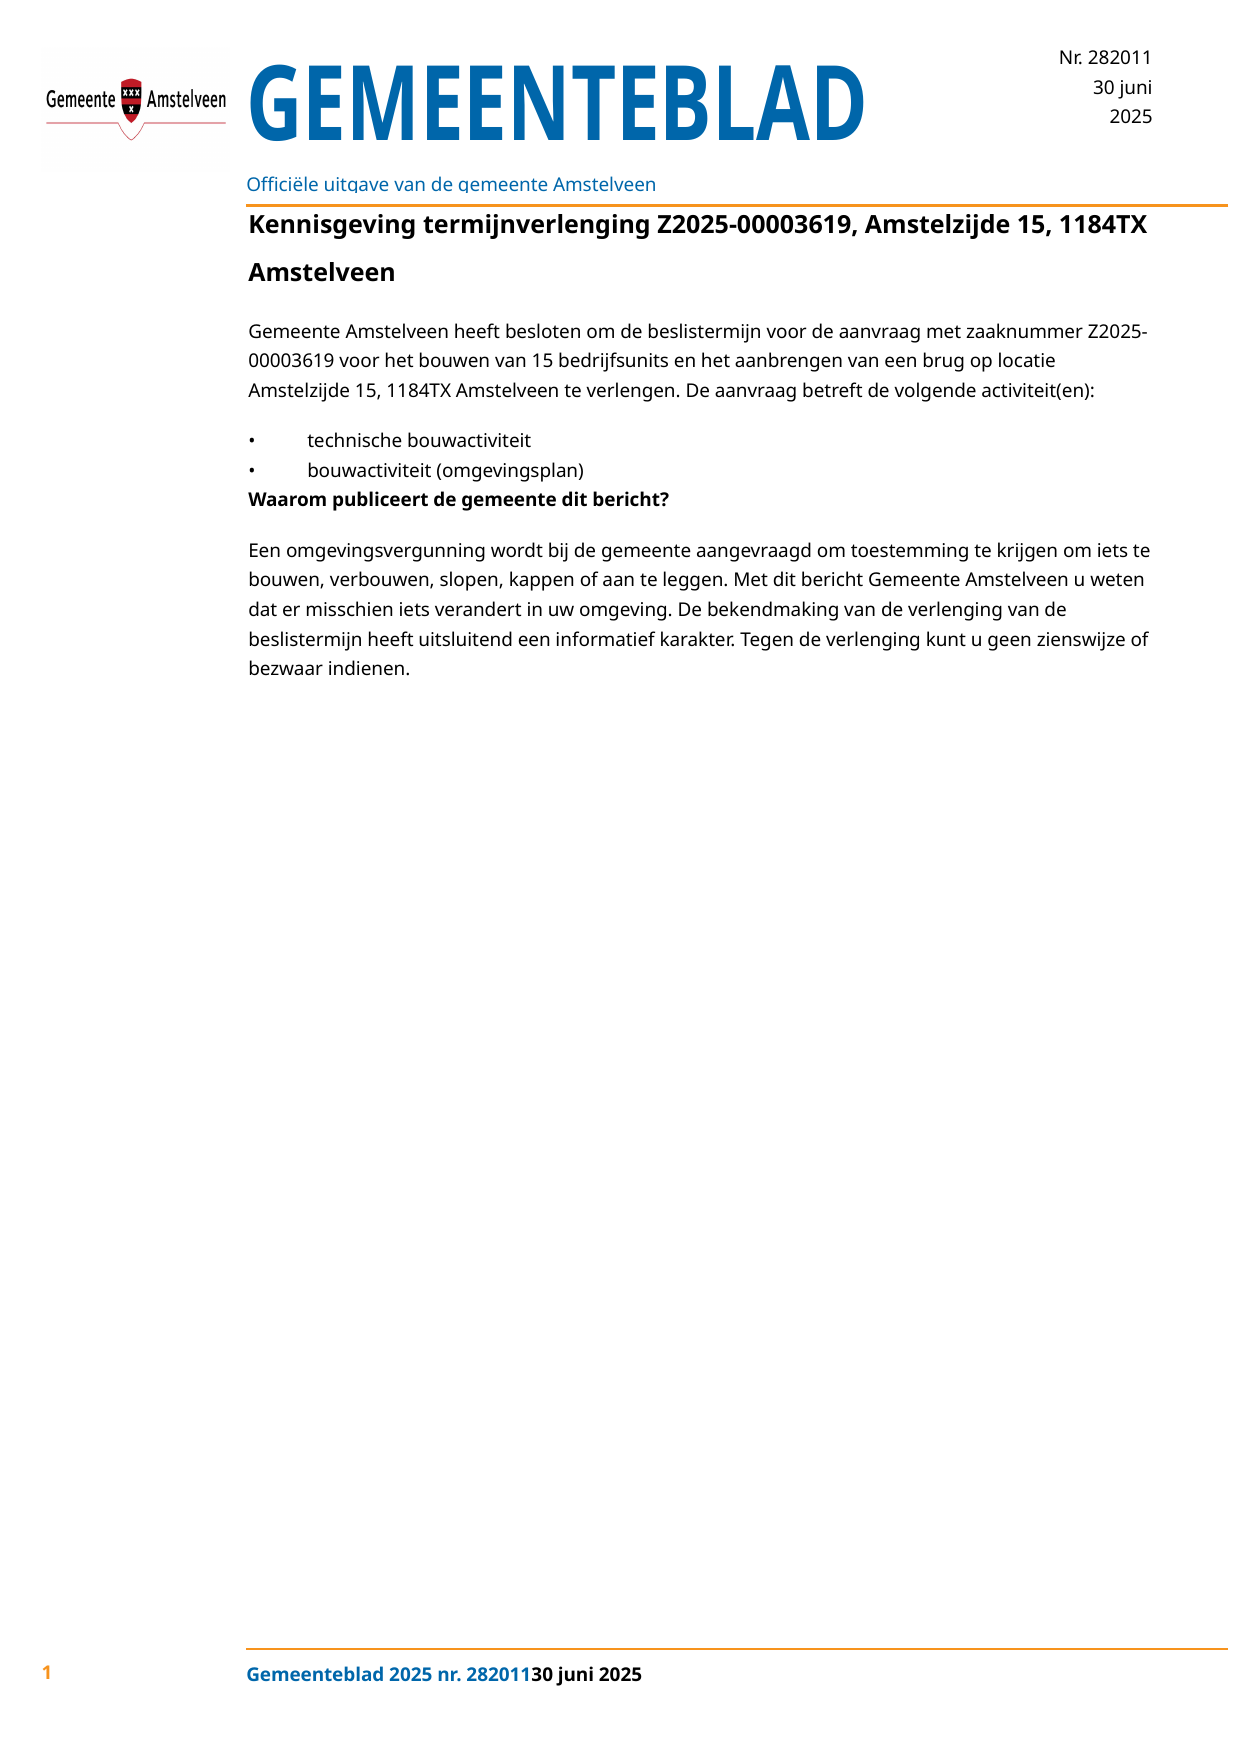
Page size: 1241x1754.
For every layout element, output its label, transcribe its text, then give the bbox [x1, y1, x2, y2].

list technische bouwactiviteit [248, 427, 1152, 453]
text Een omgevingsvergunning wordt bij de gemeente aangevraagd om toestemming te krijgen om iets te bouwen, verbouwen, slopen, kappen of aan te leggen. Met dit bericht Gemeente Amstelveen u weten dat er misschien iets verandert in uw omgeving. De bekendmaking van de verlenging van de beslistermijn heeft uitsluitend een informatief karakter. Tegen de verlenging kunt u geen zienswijze of bezwaar indienen. [248, 537, 1152, 681]
text Waarom publiceert de gemeente dit bericht? [248, 487, 1152, 512]
list bouwactiviteit (omgevingsplan) [248, 457, 1152, 483]
text Kennisgeving termijnverlenging Z2025-00003619, Amstelzijde 15, 1184TX Amstelveen [248, 207, 1152, 288]
text Gemeente Amstelveen heeft besloten om de beslistermijn voor de aanvraag met zaaknummer Z2025-00003619 voor het bouwen van 15 bedrijfsunits en het aanbrengen van een brug op locatie Amstelzijde 15, 1184TX Amstelveen te verlengen. De aanvraag betreft de volgende activiteit(en): [248, 318, 1152, 403]
picture [41, 47, 231, 172]
